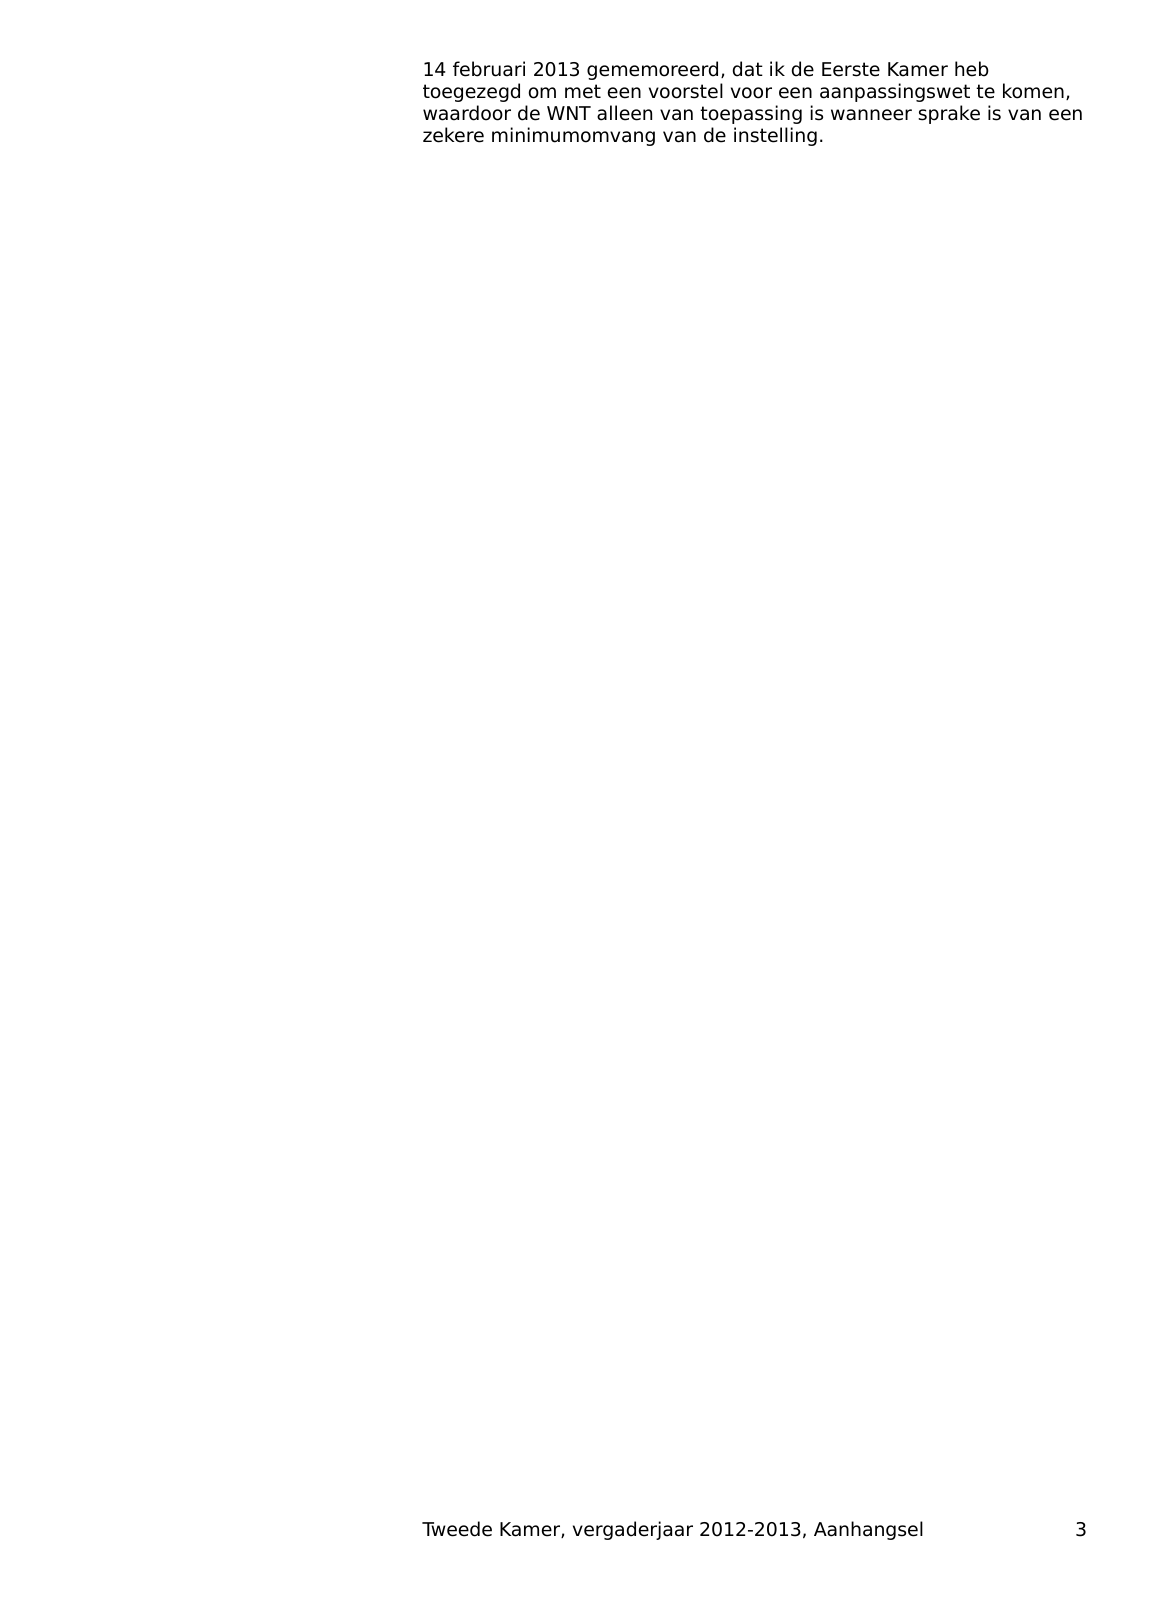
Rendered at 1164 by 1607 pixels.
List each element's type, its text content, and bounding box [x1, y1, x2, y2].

text 14 februari 2013 gememoreerd, dat ik de Eerste Kamer heb toegezegd om met een voorstel voor een aanpassingswet te komen, waardoor de WNT alleen van toepassing is wanneer sprake is van een zekere minimumomvang van de instelling. [422, 59, 1087, 147]
